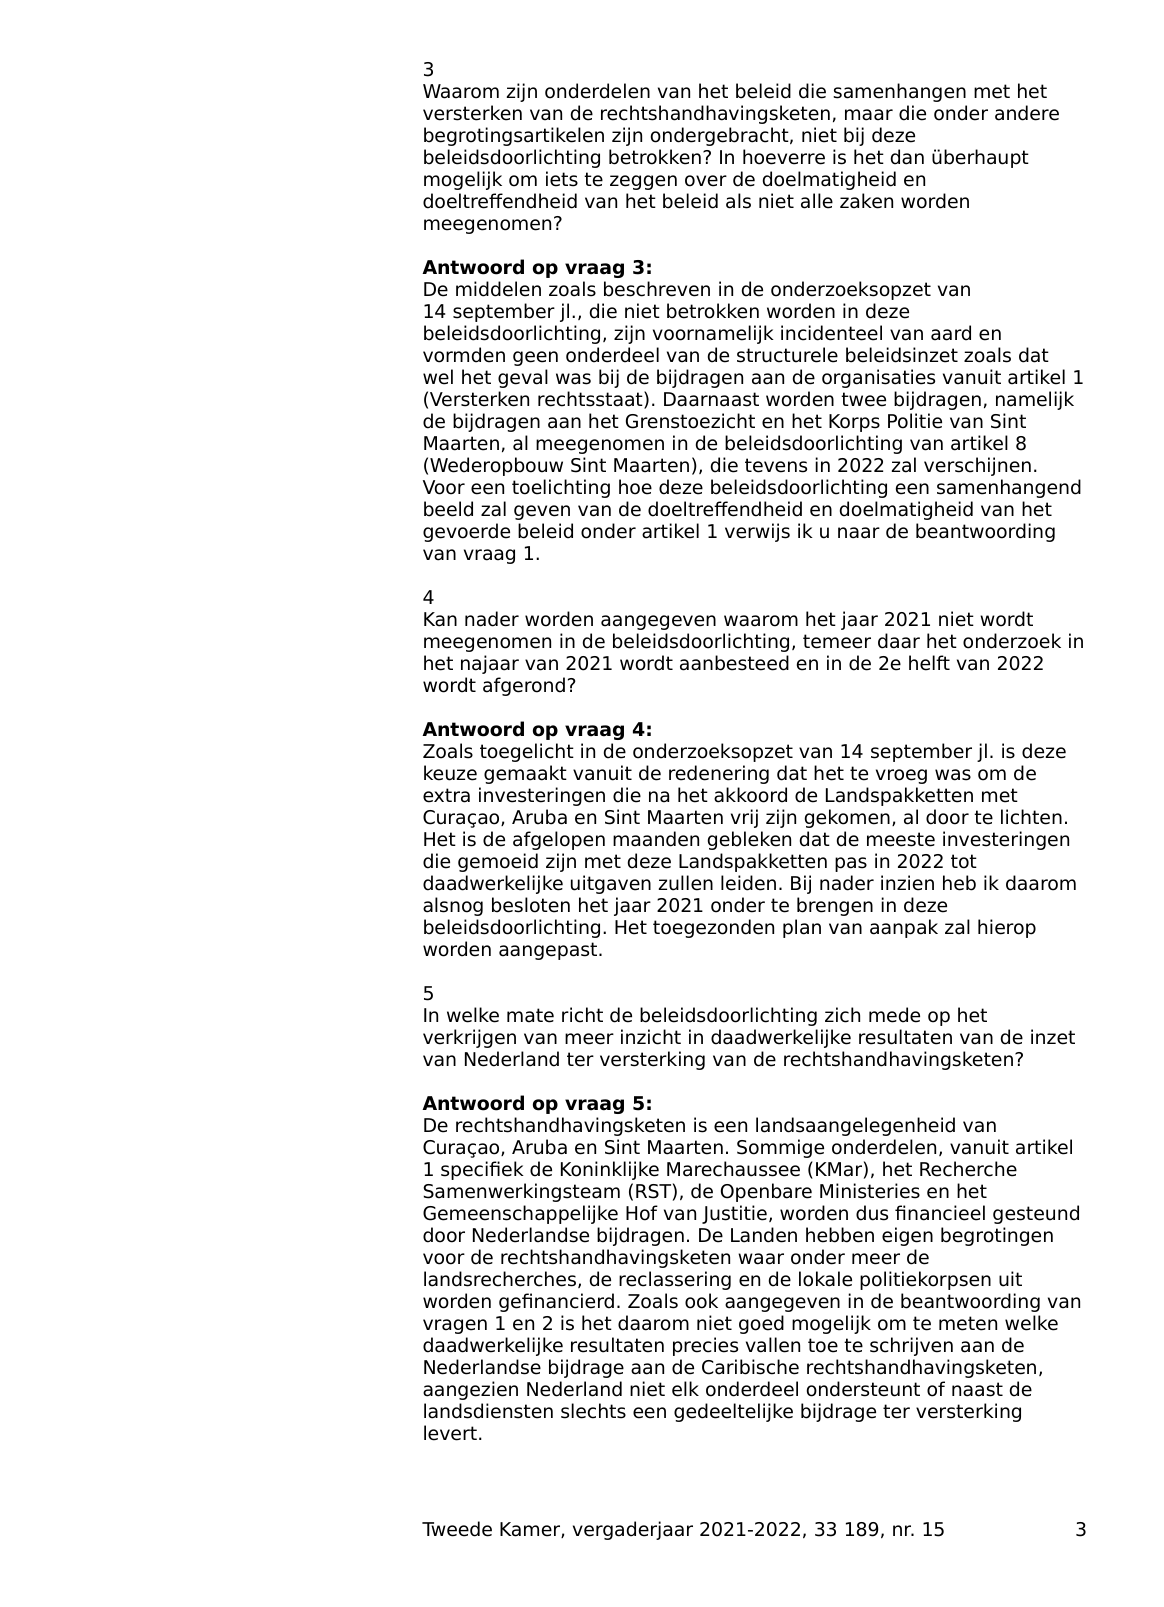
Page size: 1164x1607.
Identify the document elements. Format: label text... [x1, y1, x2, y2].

text Voor een toelichting hoe deze beleidsdoorlichting een samenhangend beeld zal geven van de doeltreffendheid en doelmatigheid van het gevoerde beleid onder artikel 1 verwijs ik u naar de beantwoording van vraag 1. [422, 477, 1087, 565]
text Antwoord op vraag 5: [422, 1093, 1087, 1115]
text In welke mate richt de beleidsdoorlichting zich mede op het verkrijgen van meer inzicht in daadwerkelijke resultaten van de inzet van Nederland ter versterking van de rechtshandhavingsketen? [422, 1005, 1087, 1071]
text 5 [422, 983, 1087, 1005]
text Kan nader worden aangegeven waarom het jaar 2021 niet wordt meegenomen in de beleidsdoorlichting, temeer daar het onderzoek in het najaar van 2021 wordt aanbesteed en in de 2e helft van 2022 wordt afgerond? [422, 609, 1087, 697]
text Antwoord op vraag 4: [422, 719, 1087, 741]
text Antwoord op vraag 3: [422, 257, 1087, 279]
text Zoals toegelicht in de onderzoeksopzet van 14 september jl. is deze keuze gemaakt vanuit de redenering dat het te vroeg was om de extra investeringen die na het akkoord de Landspakketten met Curaçao, Aruba en Sint Maarten vrij zijn gekomen, al door te lichten. Het is de afgelopen maanden gebleken dat de meeste investeringen die gemoeid zijn met deze Landspakketten pas in 2022 tot daadwerkelijke uitgaven zullen leiden. Bij nader inzien heb ik daarom alsnog besloten het jaar 2021 onder te brengen in deze beleidsdoorlichting. Het toegezonden plan van aanpak zal hierop worden aangepast. [422, 741, 1087, 961]
text De middelen zoals beschreven in de onderzoeksopzet van 14 september jl., die niet betrokken worden in deze beleidsdoorlichting, zijn voornamelijk incidenteel van aard en vormden geen onderdeel van de structurele beleidsinzet zoals dat wel het geval was bij de bijdragen aan de organisaties vanuit artikel 1 (Versterken rechtsstaat). Daarnaast worden twee bijdragen, namelijk de bijdragen aan het Grenstoezicht en het Korps Politie van Sint Maarten, al meegenomen in de beleidsdoorlichting van artikel 8 (Wederopbouw Sint Maarten), die tevens in 2022 zal verschijnen. [422, 279, 1087, 477]
text 4 [422, 587, 1087, 609]
text Waarom zijn onderdelen van het beleid die samenhangen met het versterken van de rechtshandhavingsketen, maar die onder andere begrotingsartikelen zijn ondergebracht, niet bij deze beleidsdoorlichting betrokken? In hoeverre is het dan überhaupt mogelijk om iets te zeggen over de doelmatigheid en doeltreffendheid van het beleid als niet alle zaken worden meegenomen? [422, 81, 1087, 235]
text 3 [422, 59, 1087, 81]
text De rechtshandhavingsketen is een landsaangelegenheid van Curaçao, Aruba en Sint Maarten. Sommige onderdelen, vanuit artikel 1 specifiek de Koninklijke Marechaussee (KMar), het Recherche Samenwerkingsteam (RST), de Openbare Ministeries en het Gemeenschappelijke Hof van Justitie, worden dus financieel gesteund door Nederlandse bijdragen. De Landen hebben eigen begrotingen voor de rechtshandhavingsketen waar onder meer de landsrecherches, de reclassering en de lokale politiekorpsen uit worden gefinancierd. Zoals ook aangegeven in de beantwoording van vragen 1 en 2 is het daarom niet goed mogelijk om te meten welke daadwerkelijke resultaten precies vallen toe te schrijven aan de Nederlandse bijdrage aan de Caribische rechtshandhavingsketen, aangezien Nederland niet elk onderdeel ondersteunt of naast de landsdiensten slechts een gedeeltelijke bijdrage ter versterking levert. [422, 1115, 1087, 1445]
